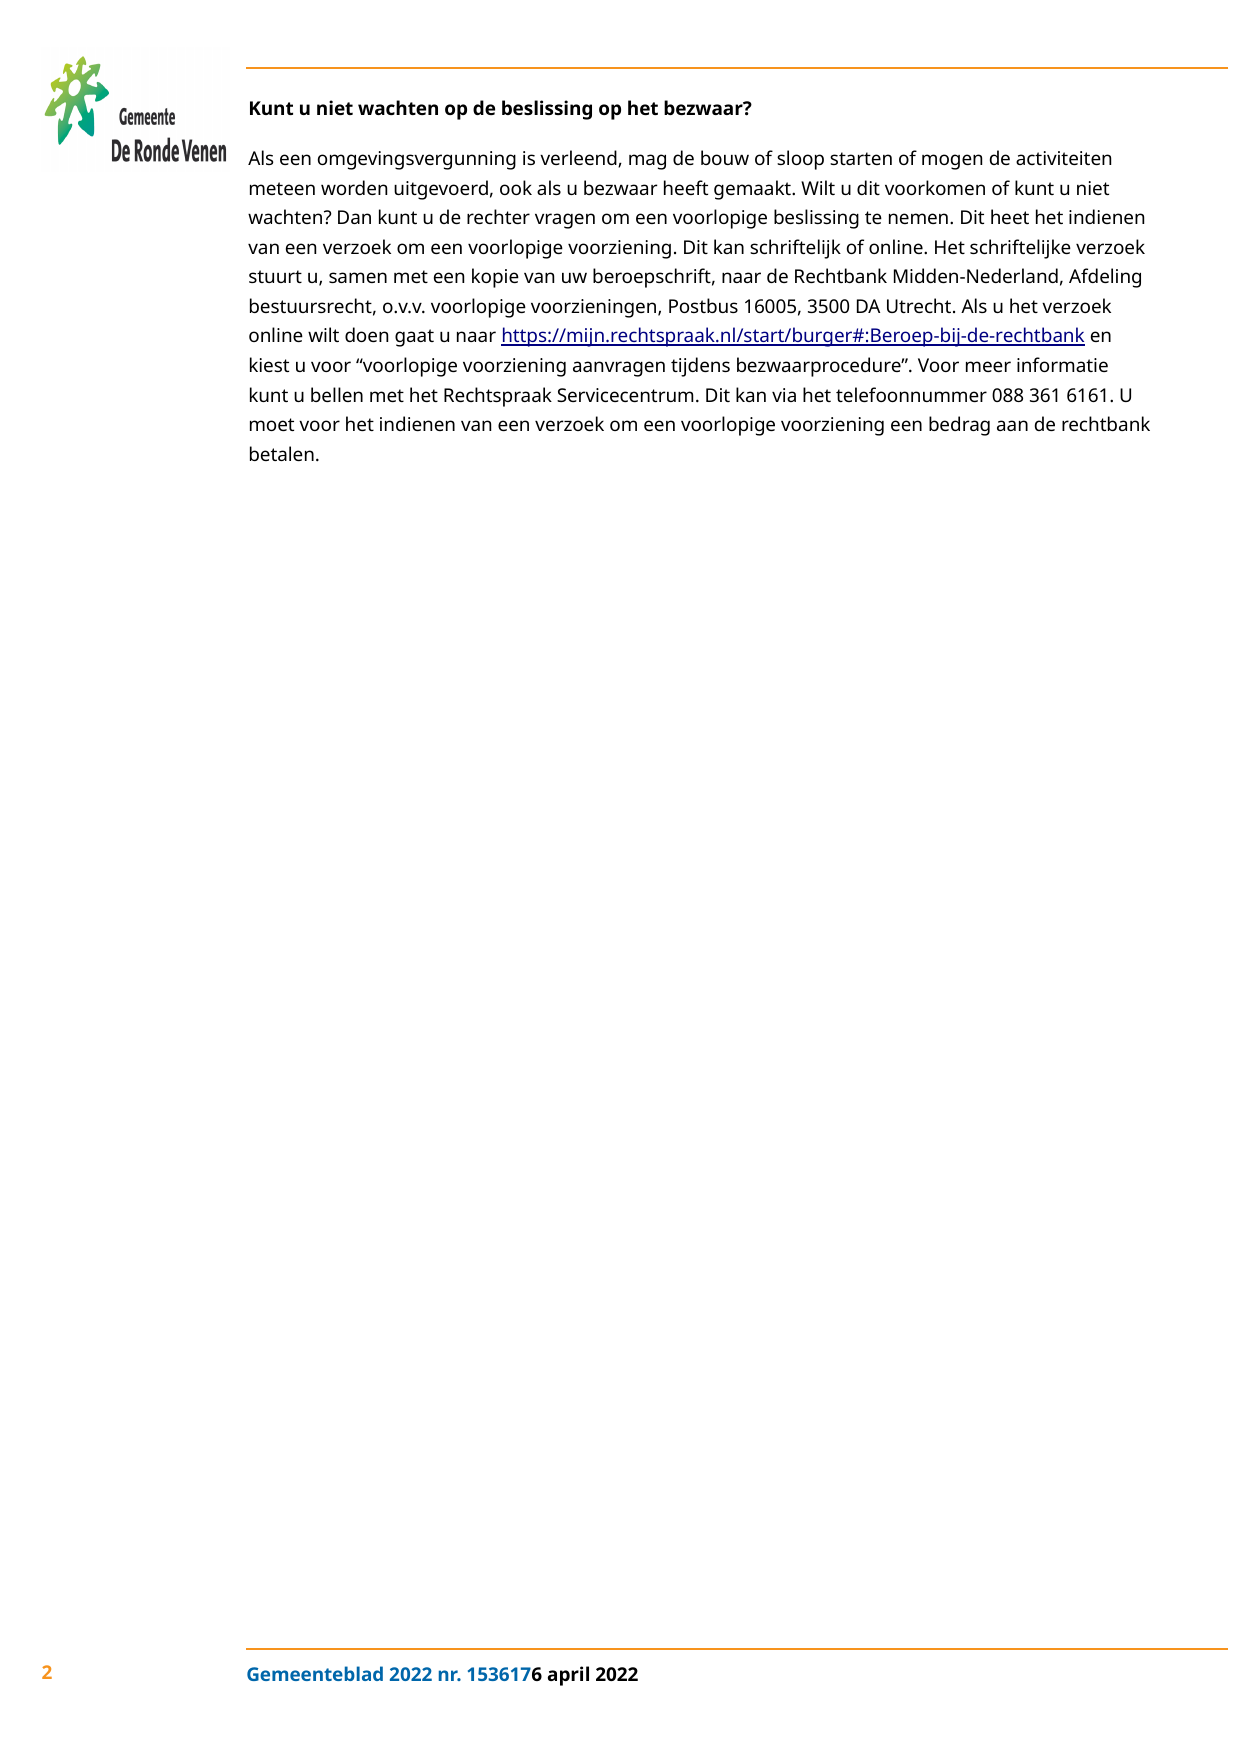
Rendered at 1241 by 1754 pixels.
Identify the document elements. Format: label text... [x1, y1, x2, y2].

picture [41, 47, 231, 172]
text Kunt u niet wachten op de beslissing op het bezwaar? [248, 95, 1152, 121]
text Als een omgevingsvergunning is verleend, mag de bouw of sloop starten of mogen de activiteiten meteen worden uitgevoerd, ook als u bezwaar heeft gemaakt. Wilt u dit voorkomen of kunt u niet wachten? Dan kunt u de rechter vragen om een voorlopige beslissing te nemen. Dit heet het indienen van een verzoek om een voorlopige voorziening. Dit kan schriftelijk of online. Het schriftelijke verzoek stuurt u, samen met een kopie van uw beroepschrift, naar de Rechtbank Midden-Nederland, Afdeling bestuursrecht, o.v.v. voorlopige voorzieningen, Postbus 16005, 3500 DA Utrecht. Als u het verzoek online wilt doen gaat u naar https://mijn.rechtspraak.nl/start/burger#:Beroep-bij-de-rechtbank en kiest u voor “voorlopige voorziening aanvragen tijdens bezwaarprocedure”. Voor meer informatie kunt u bellen met het Rechtspraak Servicecentrum. Dit kan via het telefoonnummer 088 361 6161. U moet voor het indienen van een verzoek om een voorlopige voorziening een bedrag aan de rechtbank betalen. [248, 145, 1152, 467]
